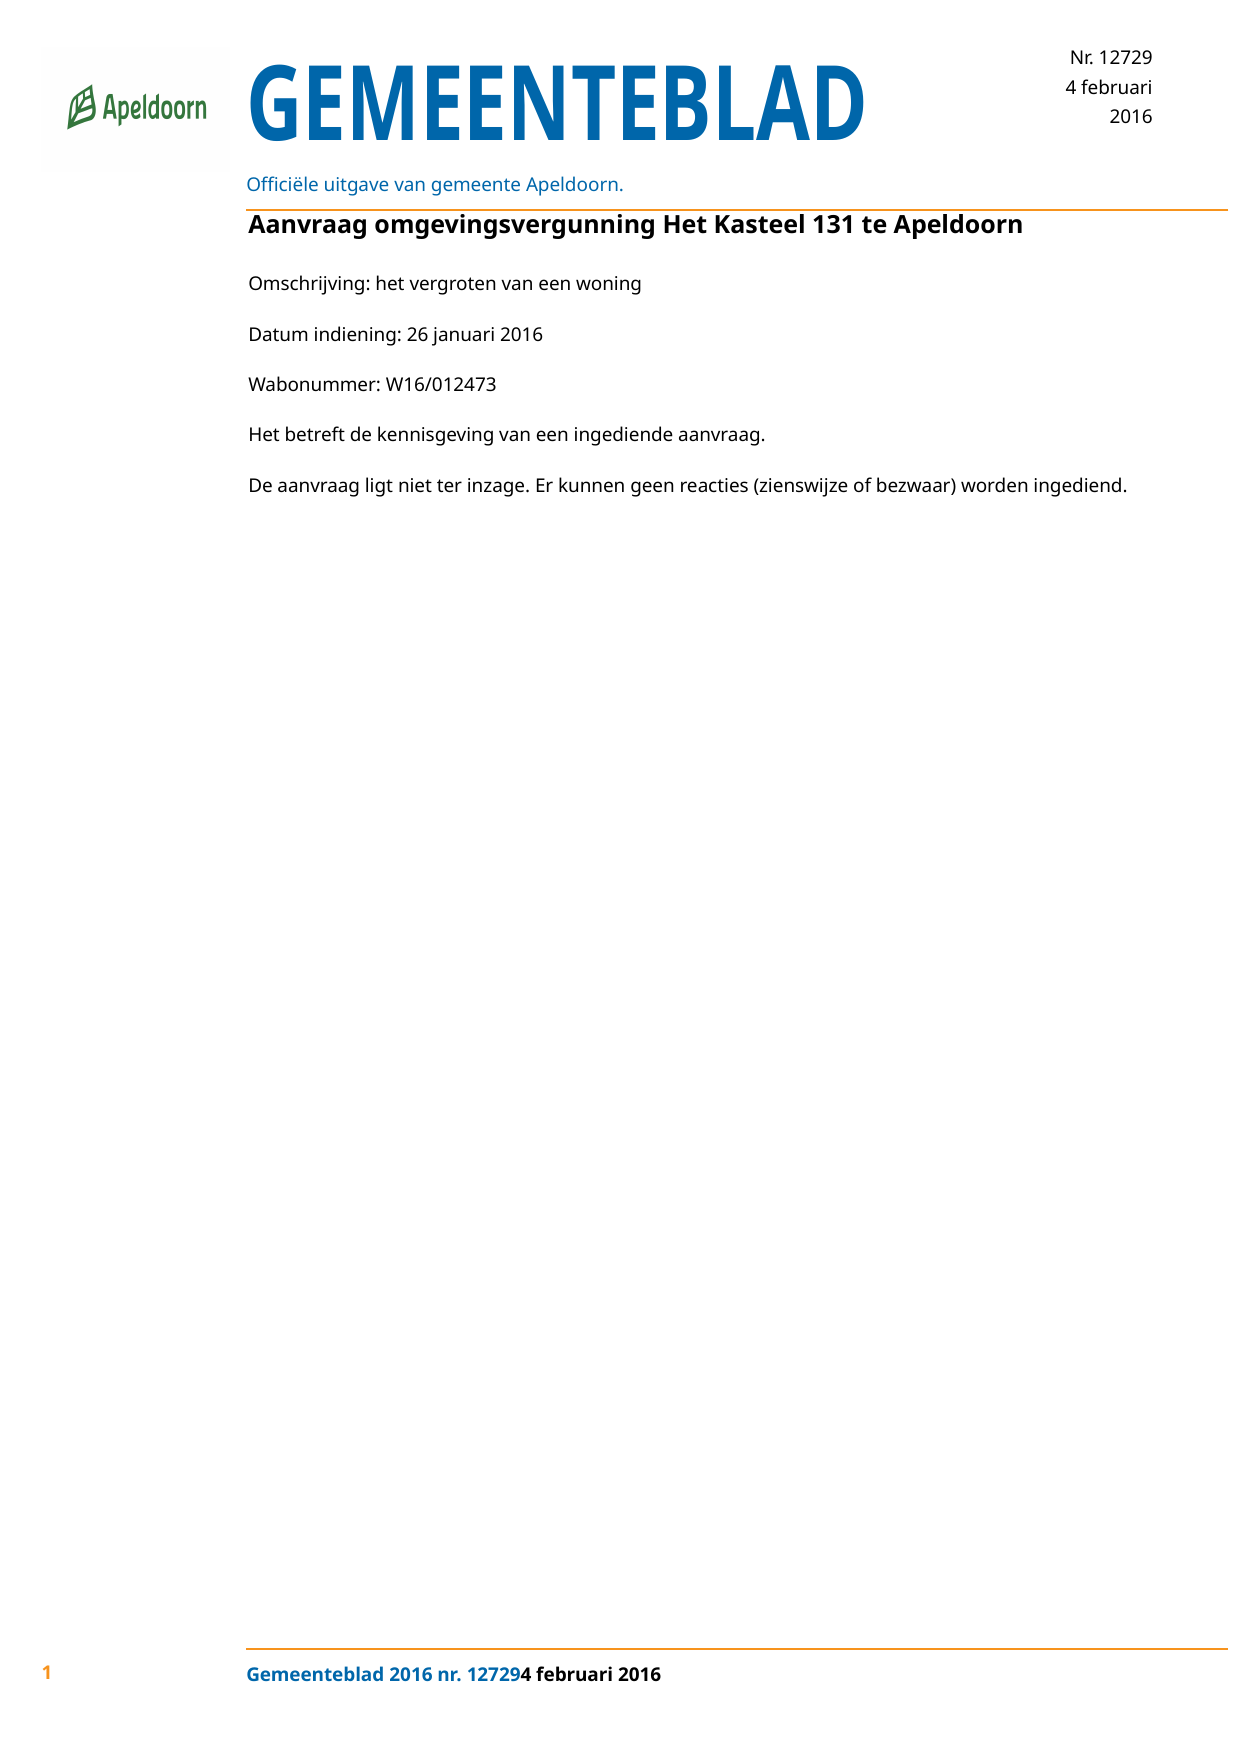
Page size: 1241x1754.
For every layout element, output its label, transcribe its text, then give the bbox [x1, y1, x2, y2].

text Wabonummer: W16/012473 [248, 371, 1152, 397]
text Omschrijving: het vergroten van een woning [248, 270, 1152, 296]
text Het betreft de kennisgeving van een ingediende aanvraag. [248, 422, 1152, 447]
text Aanvraag omgevingsvergunning Het Kasteel 131 te Apeldoorn [248, 211, 1152, 241]
text Datum indiening: 26 januari 2016 [248, 321, 1152, 346]
text De aanvraag ligt niet ter inzage. Er kunnen geen reacties (zienswijze of bezwaar) worden ingediend. [248, 472, 1152, 498]
picture [41, 47, 231, 172]
